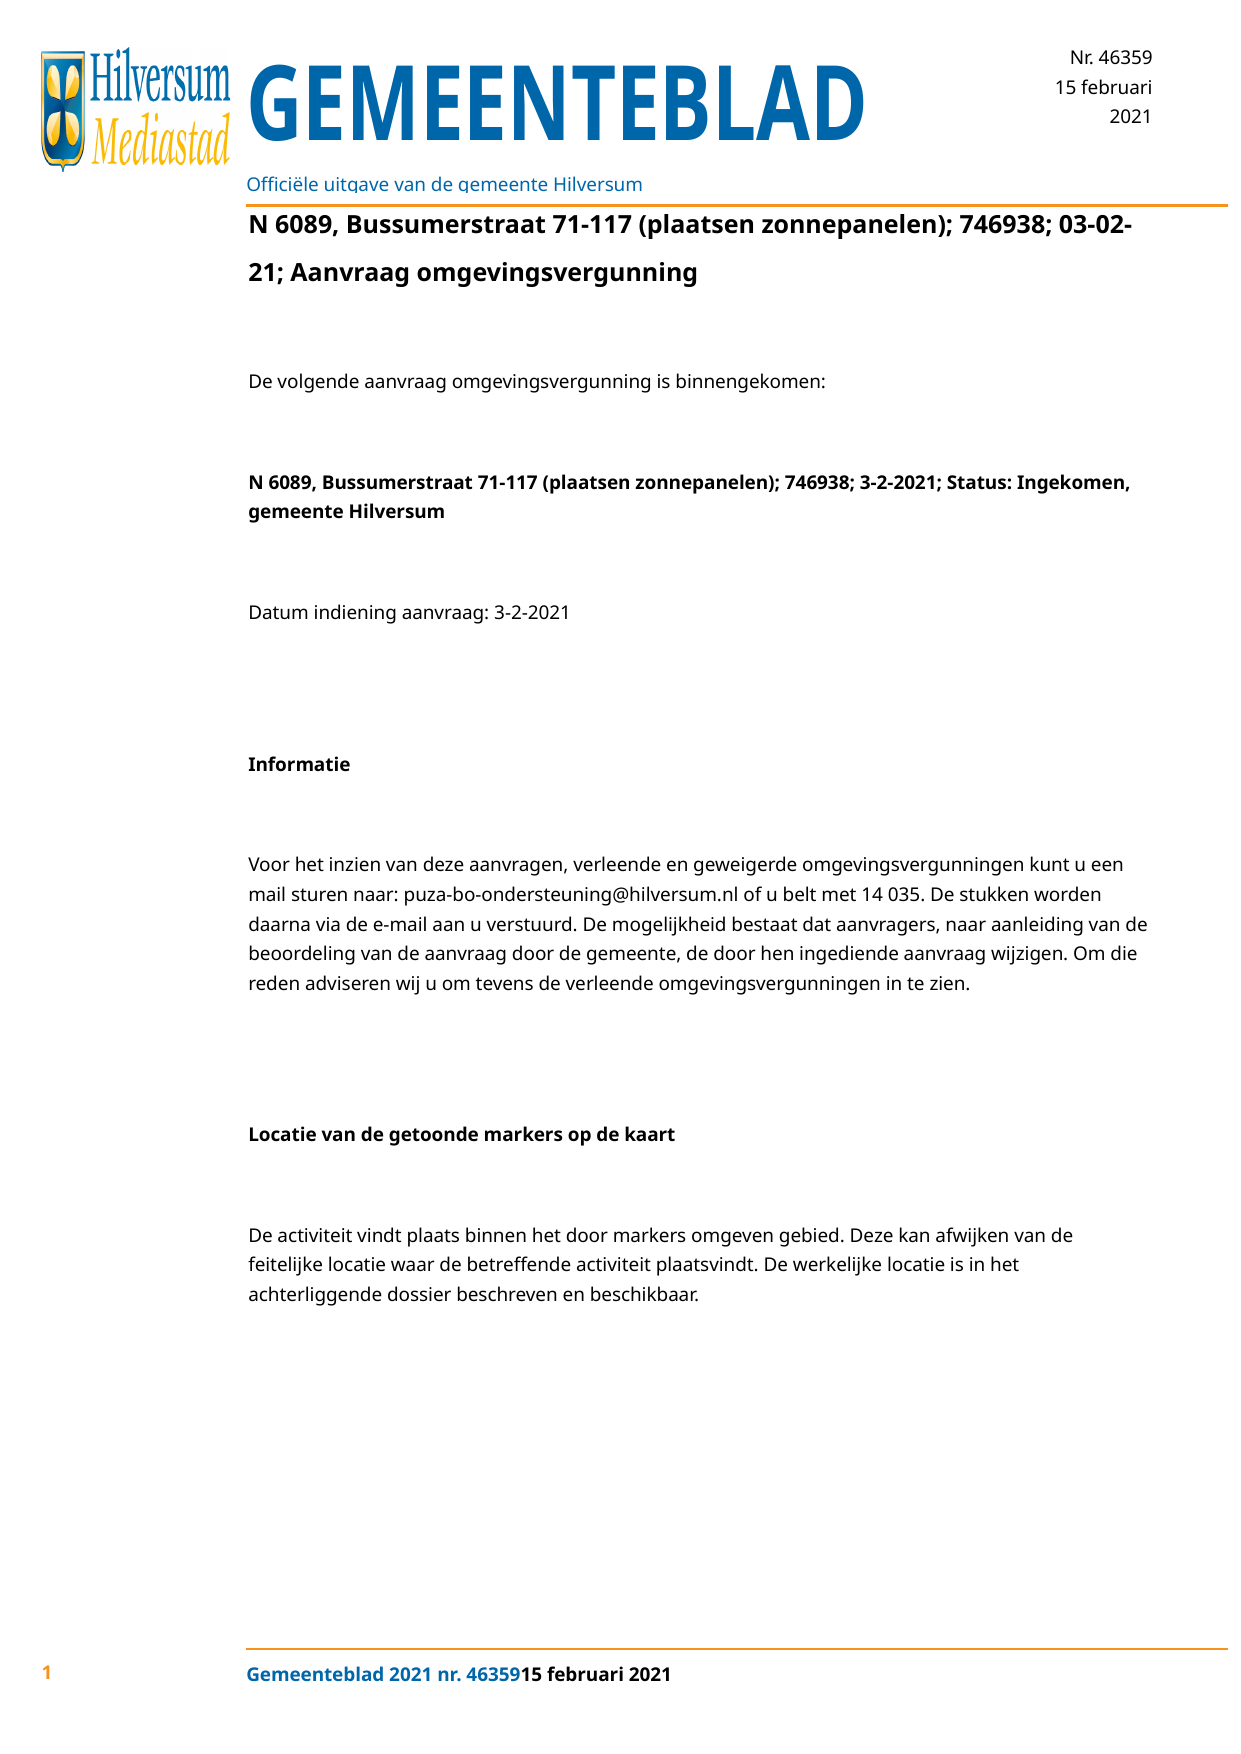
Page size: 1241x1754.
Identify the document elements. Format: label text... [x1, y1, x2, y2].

text De volgende aanvraag omgevingsvergunning is binnengekomen: [248, 368, 1152, 394]
text N 6089, Bussumerstraat 71-117 (plaatsen zonnepanelen); 746938; 03-02-21; Aanvraag omgevingsvergunning [248, 207, 1152, 288]
text Datum indiening aanvraag: 3-2-2021 [248, 599, 1152, 625]
text Locatie van de getoonde markers op de kaart [248, 1121, 1152, 1147]
text Voor het inzien van deze aanvragen, verleende en geweigerde omgevingsvergunningen kunt u een mail sturen naar: puza-bo-ondersteuning@hilversum.nl of u belt met 14 035. De stukken worden daarna via de e-mail aan u verstuurd. De mogelijkheid bestaat dat aanvragers, naar aanleiding van de beoordeling van de aanvraag door de gemeente, de door hen ingediende aanvraag wijzigen. Om die reden adviseren wij u om tevens de verleende omgevingsvergunningen in te zien. [248, 852, 1152, 996]
text N 6089, Bussumerstraat 71-117 (plaatsen zonnepanelen); 746938; 3-2-2021; Status: Ingekomen, gemeente Hilversum [248, 469, 1152, 524]
picture [41, 47, 231, 172]
text De activiteit vindt plaats binnen het door markers omgeven gebied. Deze kan afwijken van de feitelijke locatie waar de betreffende activiteit plaatsvindt. De werkelijke locatie is in het achterliggende dossier beschreven en beschikbaar. [248, 1222, 1152, 1307]
text Informatie [248, 751, 1152, 777]
